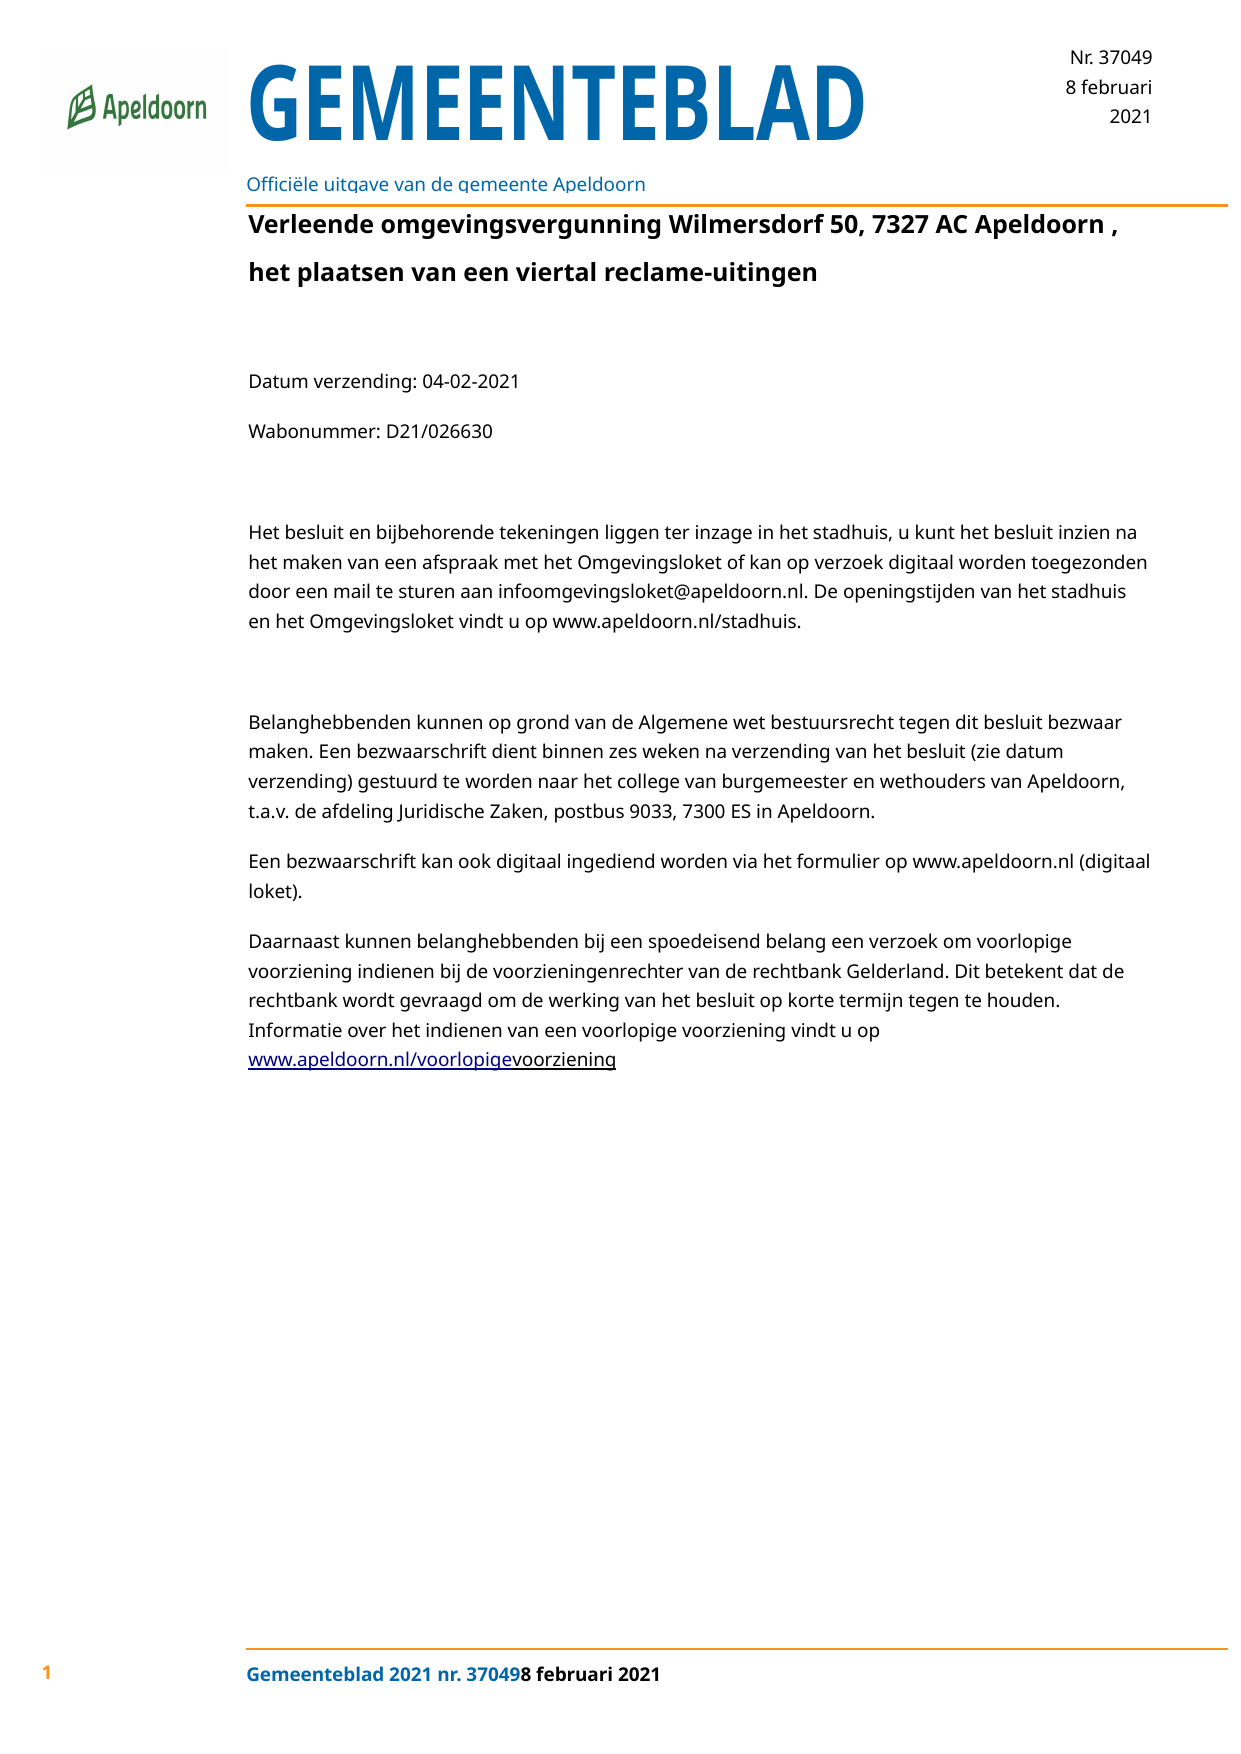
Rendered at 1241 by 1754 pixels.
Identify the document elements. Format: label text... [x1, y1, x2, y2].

text Datum verzending: 04-02-2021 [248, 368, 1152, 394]
text Een bezwaarschrift kan ook digitaal ingediend worden via het formulier op www.apeldoorn.nl (digitaal loket). [248, 848, 1152, 904]
picture [41, 47, 231, 172]
text Het besluit en bijbehorende tekeningen liggen ter inzage in het stadhuis, u kunt het besluit inzien na het maken van een afspraak met het Omgevingsloket of kan op verzoek digitaal worden toegezonden door een mail te sturen aan infoomgevingsloket@apeldoorn.nl. De openingstijden van het stadhuis en het Omgevingsloket vindt u op www.apeldoorn.nl/stadhuis. [248, 519, 1152, 634]
text Wabonummer: D21/026630 [248, 419, 1152, 444]
text Belanghebbenden kunnen op grond van de Algemene wet bestuursrecht tegen dit besluit bezwaar maken. Een bezwaarschrift dient binnen zes weken na verzending van het besluit (zie datum verzending) gestuurd te worden naar het college van burgemeester en wethouders van Apeldoorn, t.a.v. de afdeling Juridische Zaken, postbus 9033, 7300 ES in Apeldoorn. [248, 709, 1152, 824]
text Verleende omgevingsvergunning Wilmersdorf 50, 7327 AC Apeldoorn , het plaatsen van een viertal reclame-uitingen [248, 207, 1152, 288]
text Daarnaast kunnen belanghebbenden bij een spoedeisend belang een verzoek om voorlopige voorziening indienen bij de voorzieningenrechter van de rechtbank Gelderland. Dit betekent dat de rechtbank wordt gevraagd om de werking van het besluit op korte termijn tegen te houden. Informatie over het indienen van een voorlopige voorziening vindt u op www.apeldoorn.nl/voorlopigevoorziening [248, 928, 1152, 1072]
